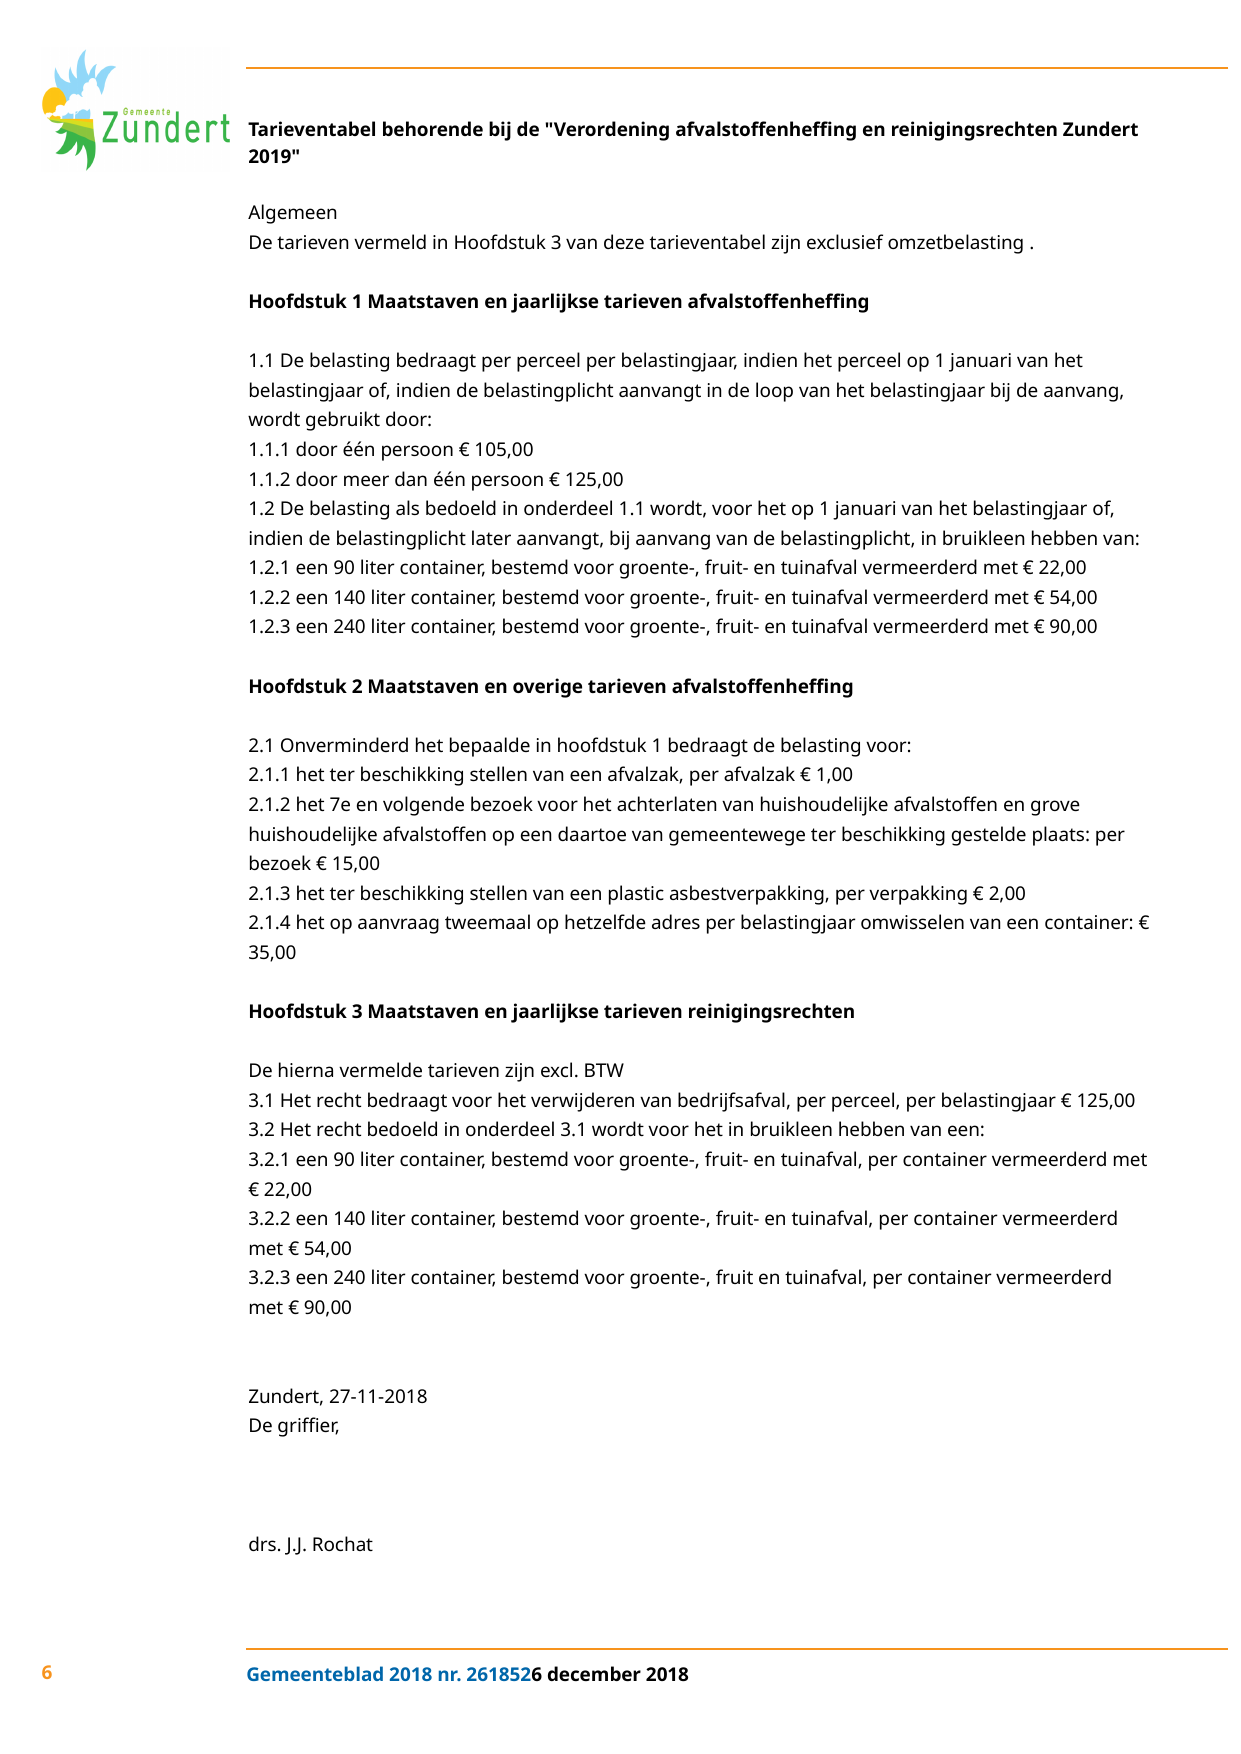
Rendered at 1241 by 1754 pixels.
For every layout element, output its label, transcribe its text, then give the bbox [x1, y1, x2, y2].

text Hoofdstuk 2 Maatstaven en overige tarieven afvalstoffenheffing [248, 673, 1152, 698]
text 3.2.2 een 140 liter container, bestemd voor groente-, fruit- en tuinafval, per container vermeerderd met € 54,00 [248, 1205, 1152, 1261]
text Algemeen [248, 199, 1152, 225]
text 1.2.3 een 240 liter container, bestemd voor groente-, fruit- en tuinafval vermeerderd met € 90,00 [248, 614, 1152, 639]
text 2.1.4 het op aanvraag tweemaal op hetzelfde adres per belastingjaar omwisselen van een container: € 35,00 [248, 909, 1152, 965]
text 3.1 Het recht bedraagt voor het verwijderen van bedrijfsafval, per perceel, per belastingjaar € 125,00 [248, 1087, 1152, 1113]
text De hierna vermelde tarieven zijn excl. BTW [248, 1057, 1152, 1083]
text 1.1.2 door meer dan één persoon € 125,00 [248, 466, 1152, 491]
text 2.1.3 het ter beschikking stellen van een plastic asbestverpakking, per verpakking € 2,00 [248, 880, 1152, 906]
text 1.2 De belasting als bedoeld in onderdeel 1.1 wordt, voor het op 1 januari van het belastingjaar of, indien de belastingplicht later aanvangt, bij aanvang van de belastingplicht, in bruikleen hebben van: [248, 495, 1152, 551]
text drs. J.J. Rochat [248, 1531, 1152, 1556]
text Hoofdstuk 1 Maatstaven en jaarlijkse tarieven afvalstoffenheffing [248, 288, 1152, 314]
text 3.2.1 een 90 liter container, bestemd voor groente-, fruit- en tuinafval, per container vermeerderd met € 22,00 [248, 1146, 1152, 1201]
text 1.1 De belasting bedraagt per perceel per belastingjaar, indien het perceel op 1 januari van het belastingjaar of, indien de belastingplicht aanvangt in de loop van het belastingjaar bij de aanvang, wordt gebruikt door: [248, 347, 1152, 432]
text De tarieven vermeld in Hoofdstuk 3 van deze tarieventabel zijn exclusief omzetbelasting . [248, 229, 1152, 255]
text 1.2.2 een 140 liter container, bestemd voor groente-, fruit- en tuinafval vermeerderd met € 54,00 [248, 584, 1152, 610]
text 2.1.2 het 7e en volgende bezoek voor het achterlaten van huishoudelijke afvalstoffen en grove huishoudelijke afvalstoffen op een daartoe van gemeentewege ter beschikking gestelde plaats: per bezoek € 15,00 [248, 791, 1152, 876]
text 3.2.3 een 240 liter container, bestemd voor groente-, fruit en tuinafval, per container vermeerderd met € 90,00 [248, 1264, 1152, 1320]
text Zundert, 27-11-2018 [248, 1383, 1152, 1408]
text 3.2 Het recht bedoeld in onderdeel 3.1 wordt voor het in bruikleen hebben van een: [248, 1117, 1152, 1142]
picture [41, 47, 231, 172]
text Hoofdstuk 3 Maatstaven en jaarlijkse tarieven reinigingsrechten [248, 998, 1152, 1024]
text 1.2.1 een 90 liter container, bestemd voor groente-, fruit- en tuinafval vermeerderd met € 22,00 [248, 554, 1152, 580]
text 1.1.1 door één persoon € 105,00 [248, 436, 1152, 462]
text 2.1.1 het ter beschikking stellen van een afvalzak, per afvalzak € 1,00 [248, 762, 1152, 787]
text Tarieventabel behorende bij de "Verordening afvalstoffenheffing en reinigingsrechten Zundert 2019" [248, 116, 1152, 170]
text De griffier, [248, 1412, 1152, 1438]
text 2.1 Onverminderd het bepaalde in hoofdstuk 1 bedraagt de belasting voor: [248, 732, 1152, 758]
